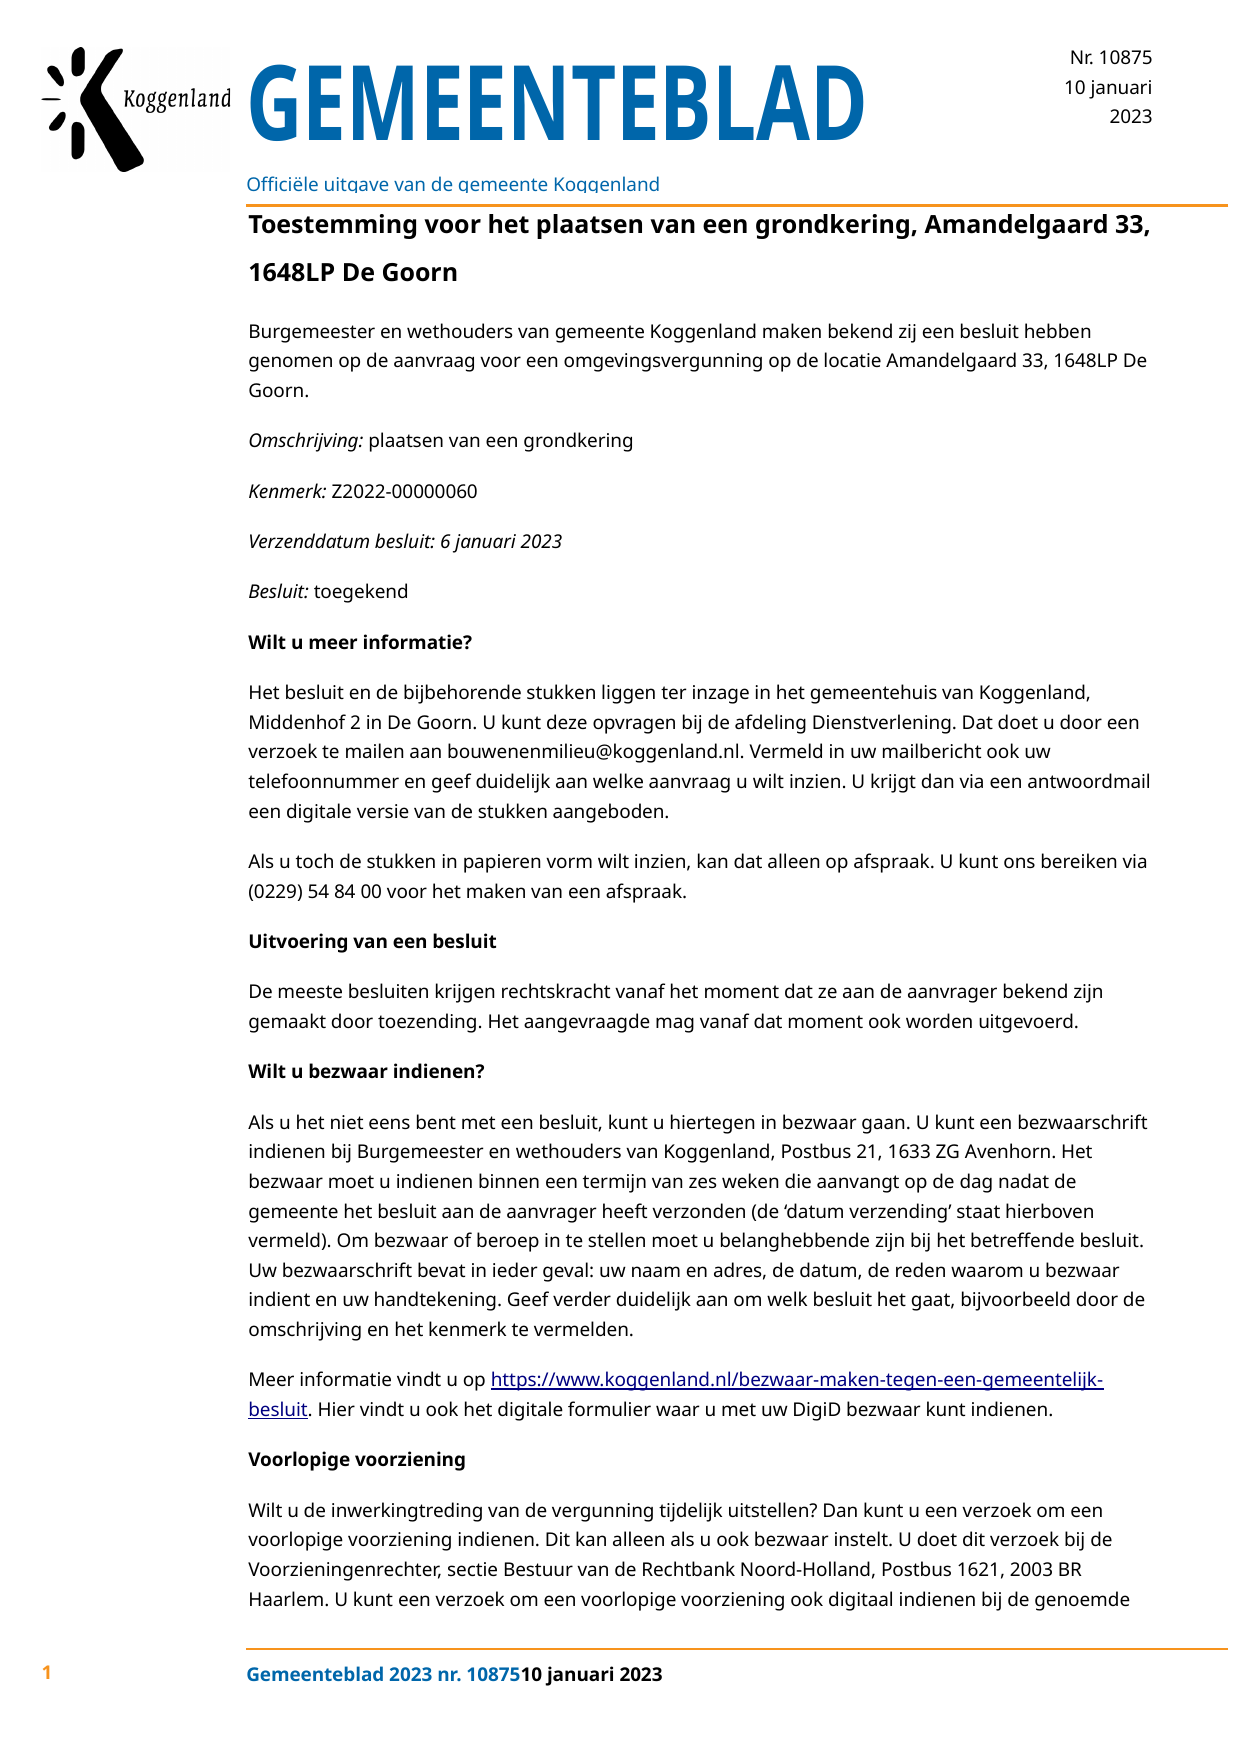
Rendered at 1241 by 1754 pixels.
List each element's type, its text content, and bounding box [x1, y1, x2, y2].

text Kenmerk: Z2022-00000060 [248, 478, 1152, 504]
text Uitvoering van een besluit [248, 928, 1152, 954]
text Voorlopige voorziening [248, 1447, 1152, 1472]
text Omschrijving: plaatsen van een grondkering [248, 427, 1152, 453]
text Wilt u meer informatie? [248, 629, 1152, 655]
text Burgemeester en wethouders van gemeente Koggenland maken bekend zij een besluit hebben genomen op de aanvraag voor een omgevingsvergunning op de locatie Amandelgaard 33, 1648LP De Goorn. [248, 318, 1152, 403]
picture [41, 47, 231, 172]
text Besluit: toegekend [248, 579, 1152, 604]
text Verzenddatum besluit: 6 januari 2023 [248, 528, 1152, 554]
text Wilt u de inwerkingtreding van de vergunning tijdelijk uitstellen? Dan kunt u een verzoek om een voorlopige voorziening indienen. Dit kan alleen als u ook bezwaar instelt. U doet dit verzoek bij de Voorzieningenrechter, sectie Bestuur van de Rechtbank Noord-Holland, Postbus 1621, 2003 BR Haarlem. U kunt een verzoek om een voorlopige voorziening ook digitaal indienen bij de genoemde [248, 1497, 1152, 1612]
text Als u het niet eens bent met een besluit, kunt u hiertegen in bezwaar gaan. U kunt een bezwaarschrift indienen bij Burgemeester en wethouders van Koggenland, Postbus 21, 1633 ZG Avenhorn. Het bezwaar moet u indienen binnen een termijn van zes weken die aanvangt op de dag nadat de gemeente het besluit aan de aanvrager heeft verzonden (de ‘datum verzending’ staat hierboven vermeld). Om bezwaar of beroep in te stellen moet u belanghebbende zijn bij het betreffende besluit. Uw bezwaarschrift bevat in ieder geval: uw naam en adres, de datum, de reden waarom u bezwaar indient en uw handtekening. Geef verder duidelijk aan om welk besluit het gaat, bijvoorbeeld door de omschrijving en het kenmerk te vermelden. [248, 1109, 1152, 1342]
text Als u toch de stukken in papieren vorm wilt inzien, kan dat alleen op afspraak. U kunt ons bereiken via (0229) 54 84 00 voor het maken van een afspraak. [248, 848, 1152, 904]
text Het besluit en de bijbehorende stukken liggen ter inzage in het gemeentehuis van Koggenland, Middenhof 2 in De Goorn. U kunt deze opvragen bij de afdeling Dienstverlening. Dat doet u door een verzoek te mailen aan bouwenenmilieu@koggenland.nl. Vermeld in uw mailbericht ook uw telefoonnummer en geef duidelijk aan welke aanvraag u wilt inzien. U krijgt dan via een antwoordmail een digitale versie van de stukken aangeboden. [248, 679, 1152, 824]
text Meer informatie vindt u op https://www.koggenland.nl/bezwaar-maken-tegen-een-gemeentelijk-besluit. Hier vindt u ook het digitale formulier waar u met uw DigiD bezwaar kunt indienen. [248, 1367, 1152, 1422]
text De meeste besluiten krijgen rechtskracht vanaf het moment dat ze aan de aanvrager bekend zijn gemaakt door toezending. Het aangevraagde mag vanaf dat moment ook worden uitgevoerd. [248, 979, 1152, 1034]
text Toestemming voor het plaatsen van een grondkering, Amandelgaard 33, 1648LP De Goorn [248, 207, 1152, 288]
text Wilt u bezwaar indienen? [248, 1059, 1152, 1084]
